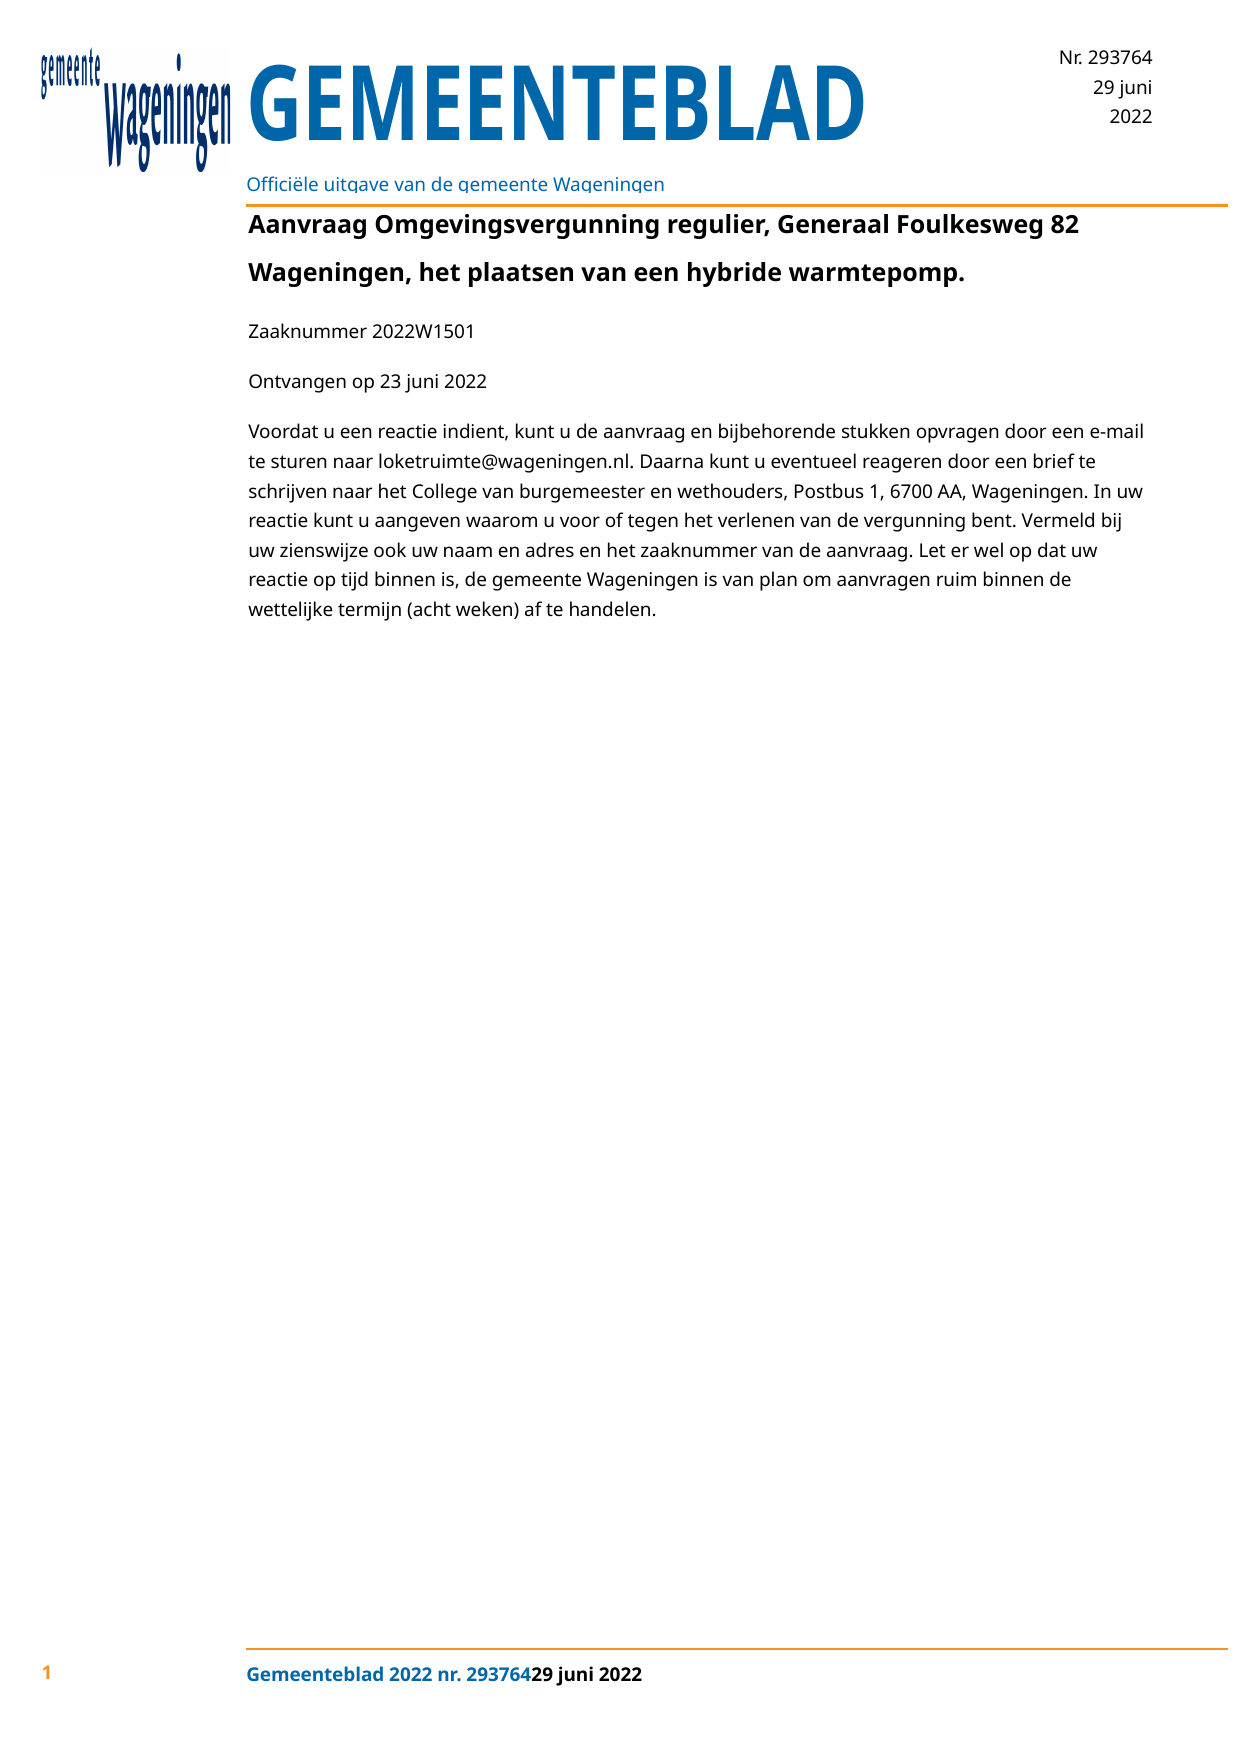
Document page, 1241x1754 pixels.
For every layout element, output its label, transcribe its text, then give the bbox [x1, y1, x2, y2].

text Voordat u een reactie indient, kunt u de aanvraag en bijbehorende stukken opvragen door een e-mail te sturen naar loketruimte@wageningen.nl. Daarna kunt u eventueel reageren door een brief te schrijven naar het College van burgemeester en wethouders, Postbus 1, 6700 AA, Wageningen. In uw reactie kunt u aangeven waarom u voor of tegen het verlenen van de vergunning bent. Vermeld bij uw zienswijze ook uw naam en adres en het zaaknummer van de aanvraag. Let er wel op dat uw reactie op tijd binnen is, de gemeente Wageningen is van plan om aanvragen ruim binnen de wettelijke termijn (acht weken) af te handelen. [248, 419, 1152, 622]
picture [41, 47, 231, 172]
text Aanvraag Omgevingsvergunning regulier, Generaal Foulkesweg 82 Wageningen, het plaatsen van een hybride warmtepomp. [248, 207, 1152, 288]
text Zaaknummer 2022W1501 [248, 318, 1152, 344]
text Ontvangen op 23 juni 2022 [248, 368, 1152, 394]
